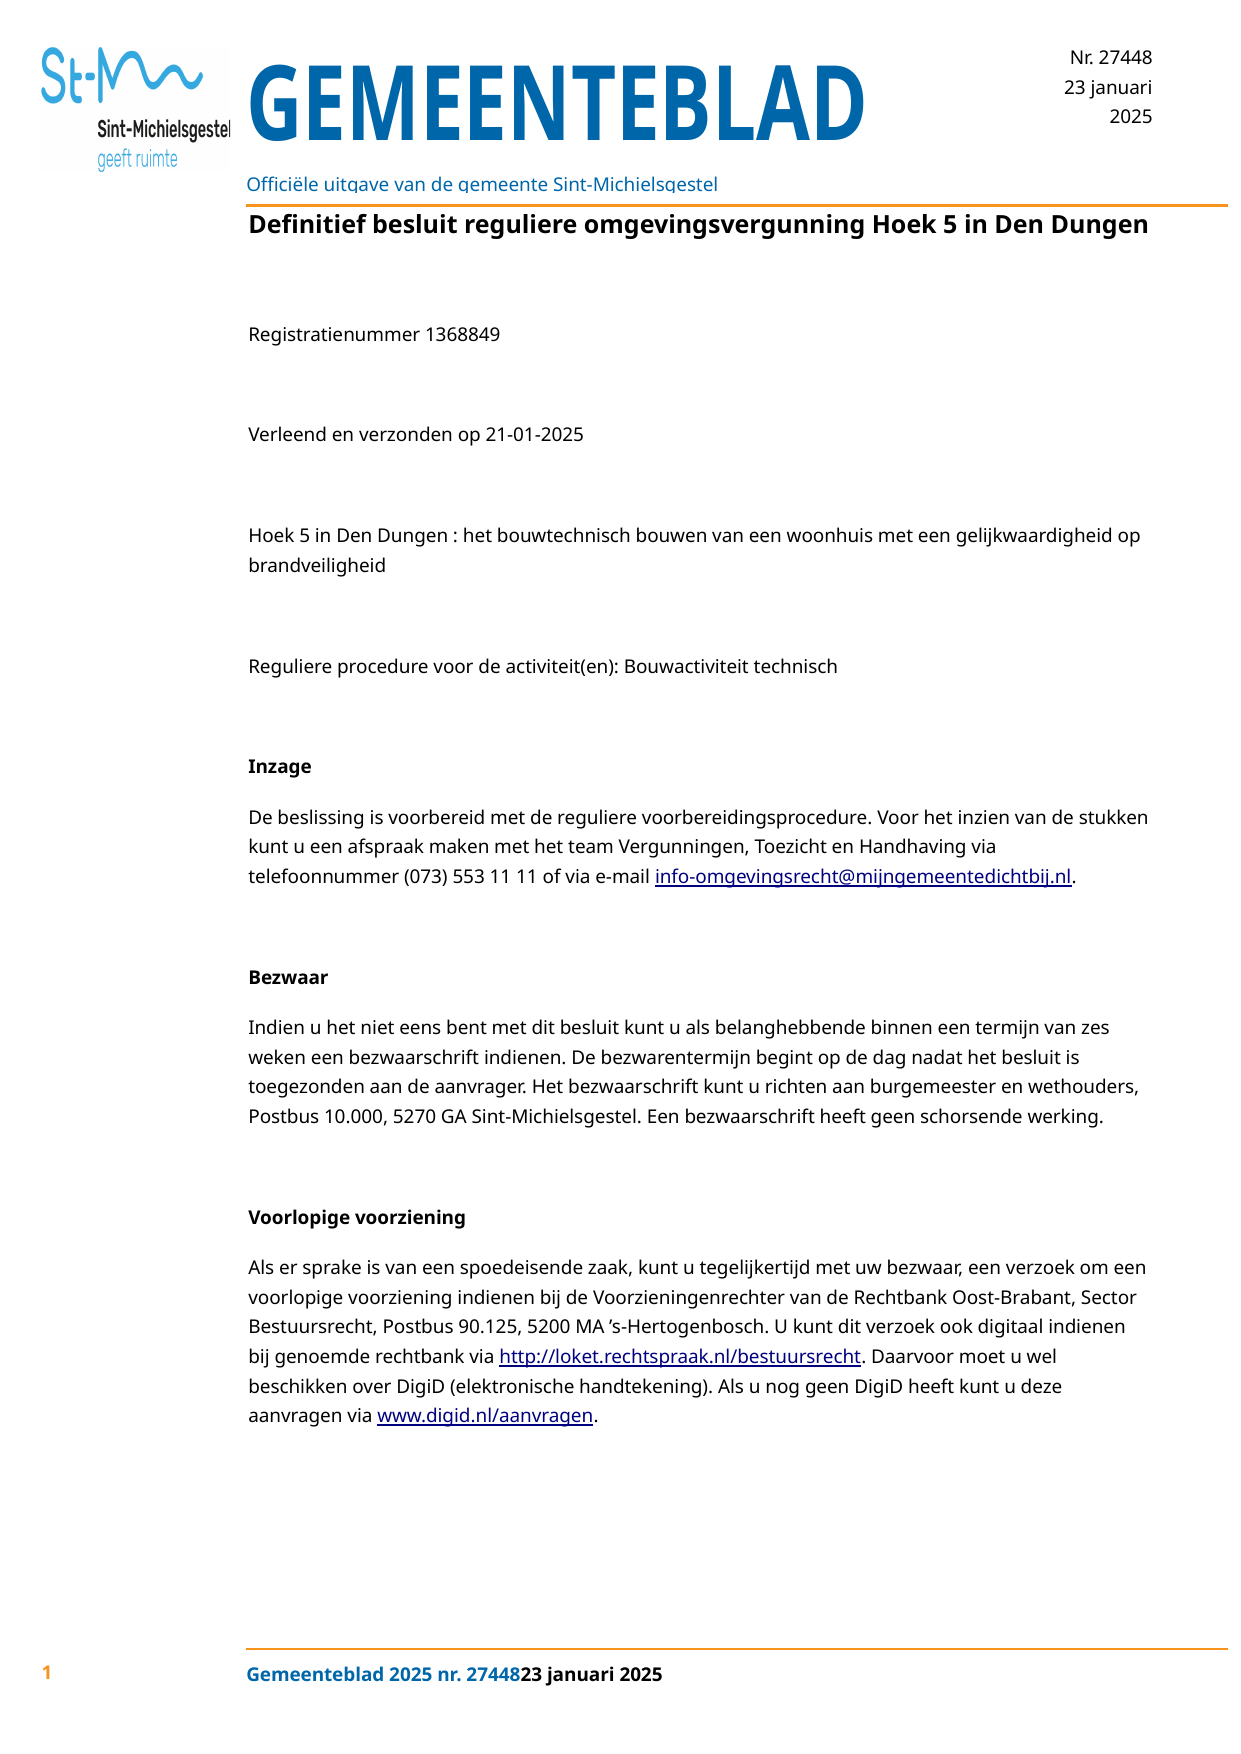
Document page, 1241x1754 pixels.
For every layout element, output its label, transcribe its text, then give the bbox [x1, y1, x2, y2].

text Hoek 5 in Den Dungen : het bouwtechnisch bouwen van een woonhuis met een gelijkwaardigheid op brandveiligheid [248, 522, 1152, 578]
text De beslissing is voorbereid met de reguliere voorbereidingsprocedure. Voor het inzien van de stukken kunt u een afspraak maken met het team Vergunningen, Toezicht en Handhaving via telefoonnummer (073) 553 11 11 of via e-mail info-omgevingsrecht@mijngemeentedichtbij.nl. [248, 804, 1152, 889]
text Voorlopige voorziening [248, 1204, 1152, 1230]
text Indien u het niet eens bent met dit besluit kunt u als belanghebbende binnen een termijn van zes weken een bezwaarschrift indienen. De bezwarentermijn begint op de dag nadat het besluit is toegezonden aan de aanvrager. Het bezwaarschrift kunt u richten aan burgemeester en wethouders, Postbus 10.000, 5270 GA Sint-Michielsgestel. Een bezwaarschrift heeft geen schorsende werking. [248, 1014, 1152, 1129]
text Als er sprake is van een spoedeisende zaak, kunt u tegelijkertijd met uw bezwaar, een verzoek om een voorlopige voorziening indienen bij de Voorzieningenrechter van de Rechtbank Oost-Brabant, Sector Bestuursrecht, Postbus 90.125, 5200 MA ’s-Hertogenbosch. U kunt dit verzoek ook digitaal indienen bij genoemde rechtbank via http://loket.rechtspraak.nl/bestuursrecht. Daarvoor moet u wel beschikken over DigiD (elektronische handtekening). Als u nog geen DigiD heeft kunt u deze aanvragen via www.digid.nl/aanvragen. [248, 1254, 1152, 1428]
text Definitief besluit reguliere omgevingsvergunning Hoek 5 in Den Dungen [248, 207, 1152, 241]
picture [41, 47, 231, 172]
text Registratienummer 1368849 [248, 321, 1152, 346]
text Reguliere procedure voor de activiteit(en): Bouwactiviteit technisch [248, 653, 1152, 678]
text Inzage [248, 754, 1152, 779]
text Verleend en verzonden op 21-01-2025 [248, 422, 1152, 447]
text Bezwaar [248, 964, 1152, 990]
